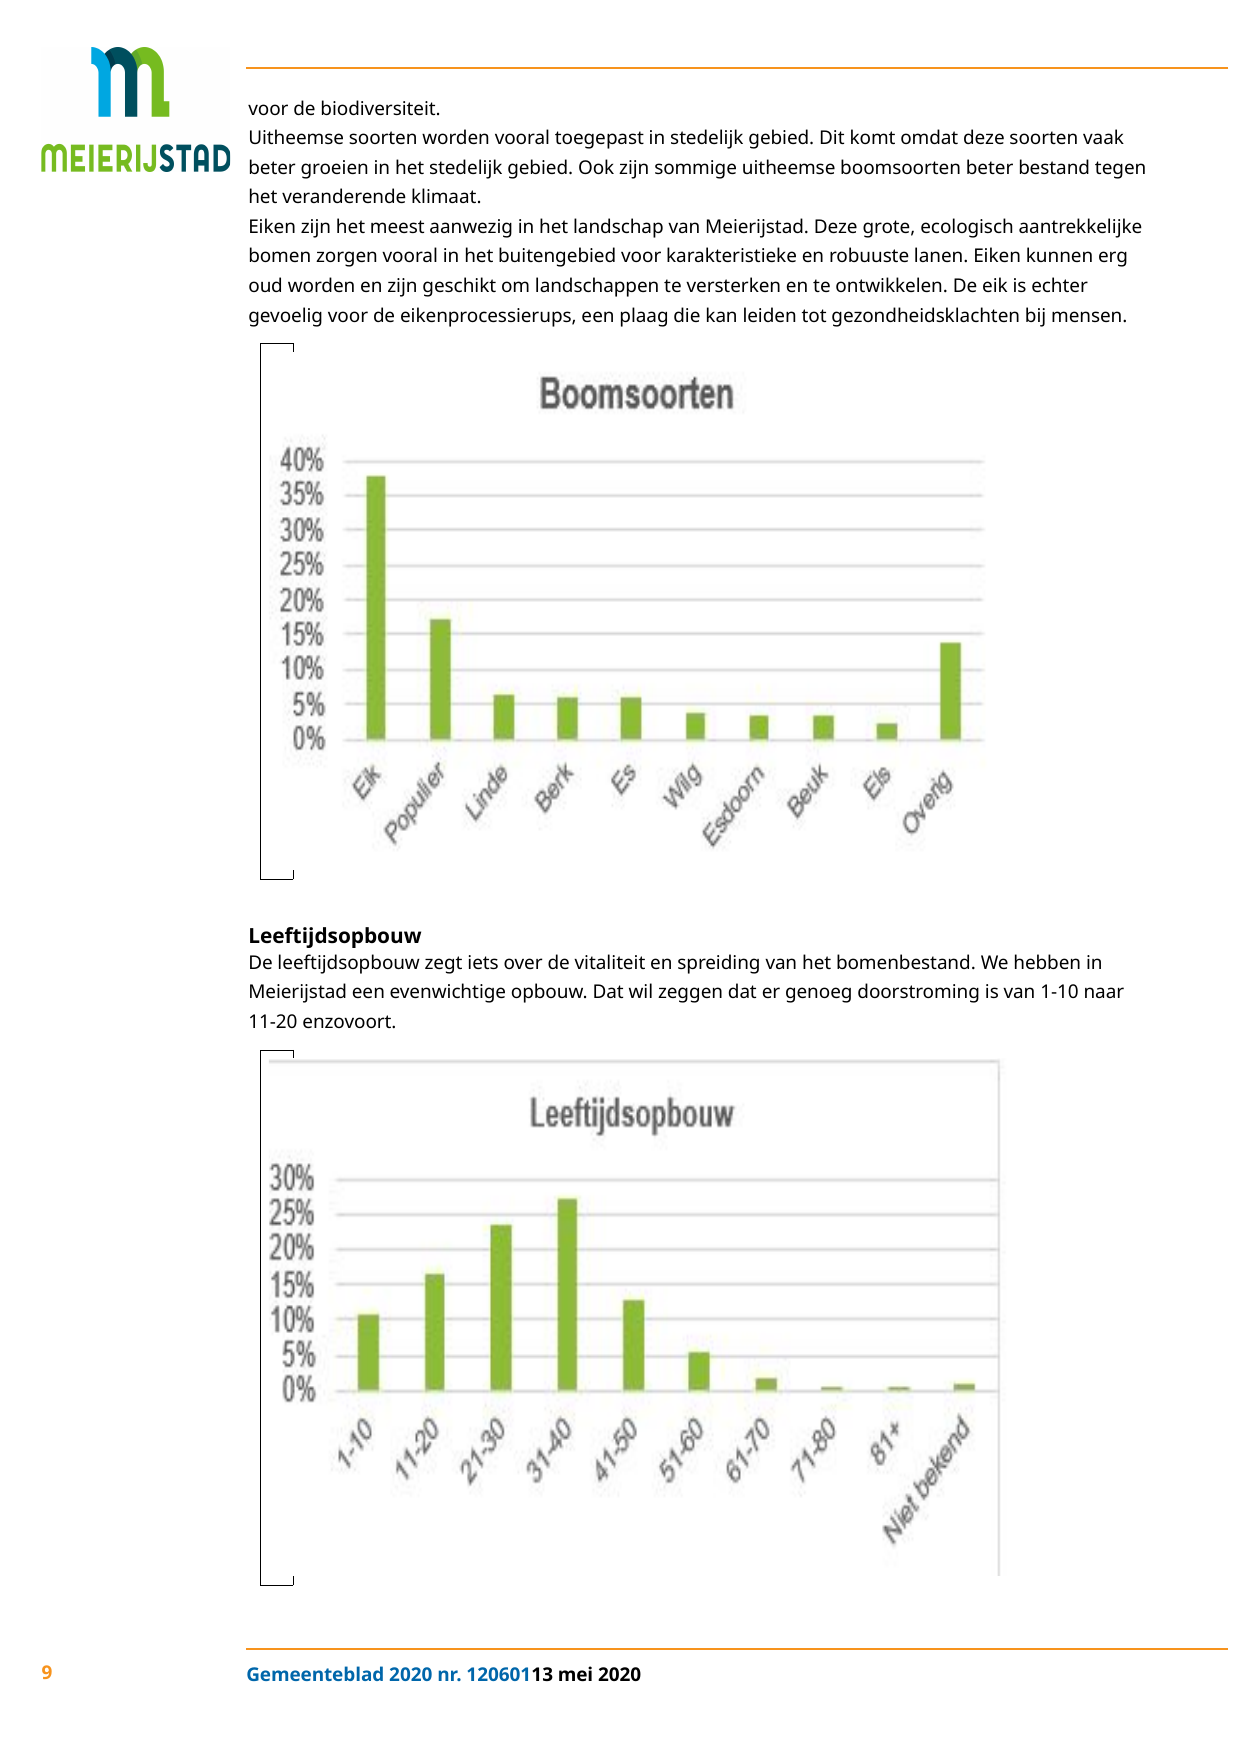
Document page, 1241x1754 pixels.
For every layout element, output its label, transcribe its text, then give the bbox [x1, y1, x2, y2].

text Eiken zijn het meest aanwezig in het landschap van Meierijstad. Deze grote, ecologisch aantrekkelijke bomen zorgen vooral in het buitengebied voor karakteristieke en robuuste lanen. Eiken kunnen erg oud worden en zijn geschikt om landschappen te versterken en te ontwikkelen. De eik is echter gevoelig voor de eikenprocessierups, een plaag die kan leiden tot gezondheidsklachten bij mensen. [248, 213, 1152, 328]
picture [268, 1058, 1008, 1576]
picture [268, 352, 1008, 870]
picture [41, 47, 231, 172]
text Leeftijdsopbouw [248, 921, 1152, 949]
text voor de biodiversiteit. [248, 95, 1152, 121]
text Uitheemse soorten worden vooral toegepast in stedelijk gebied. Dit komt omdat deze soorten vaak beter groeien in het stedelijk gebied. Ook zijn sommige uitheemse boomsoorten beter bestand tegen het veranderende klimaat. [248, 124, 1152, 209]
text De leeftijdsopbouw zegt iets over de vitaliteit en spreiding van het bomenbestand. We hebben in Meierijstad een evenwichtige opbouw. Dat wil zeggen dat er genoeg doorstroming is van 1-10 naar 11-20 enzovoort. [248, 949, 1152, 1034]
